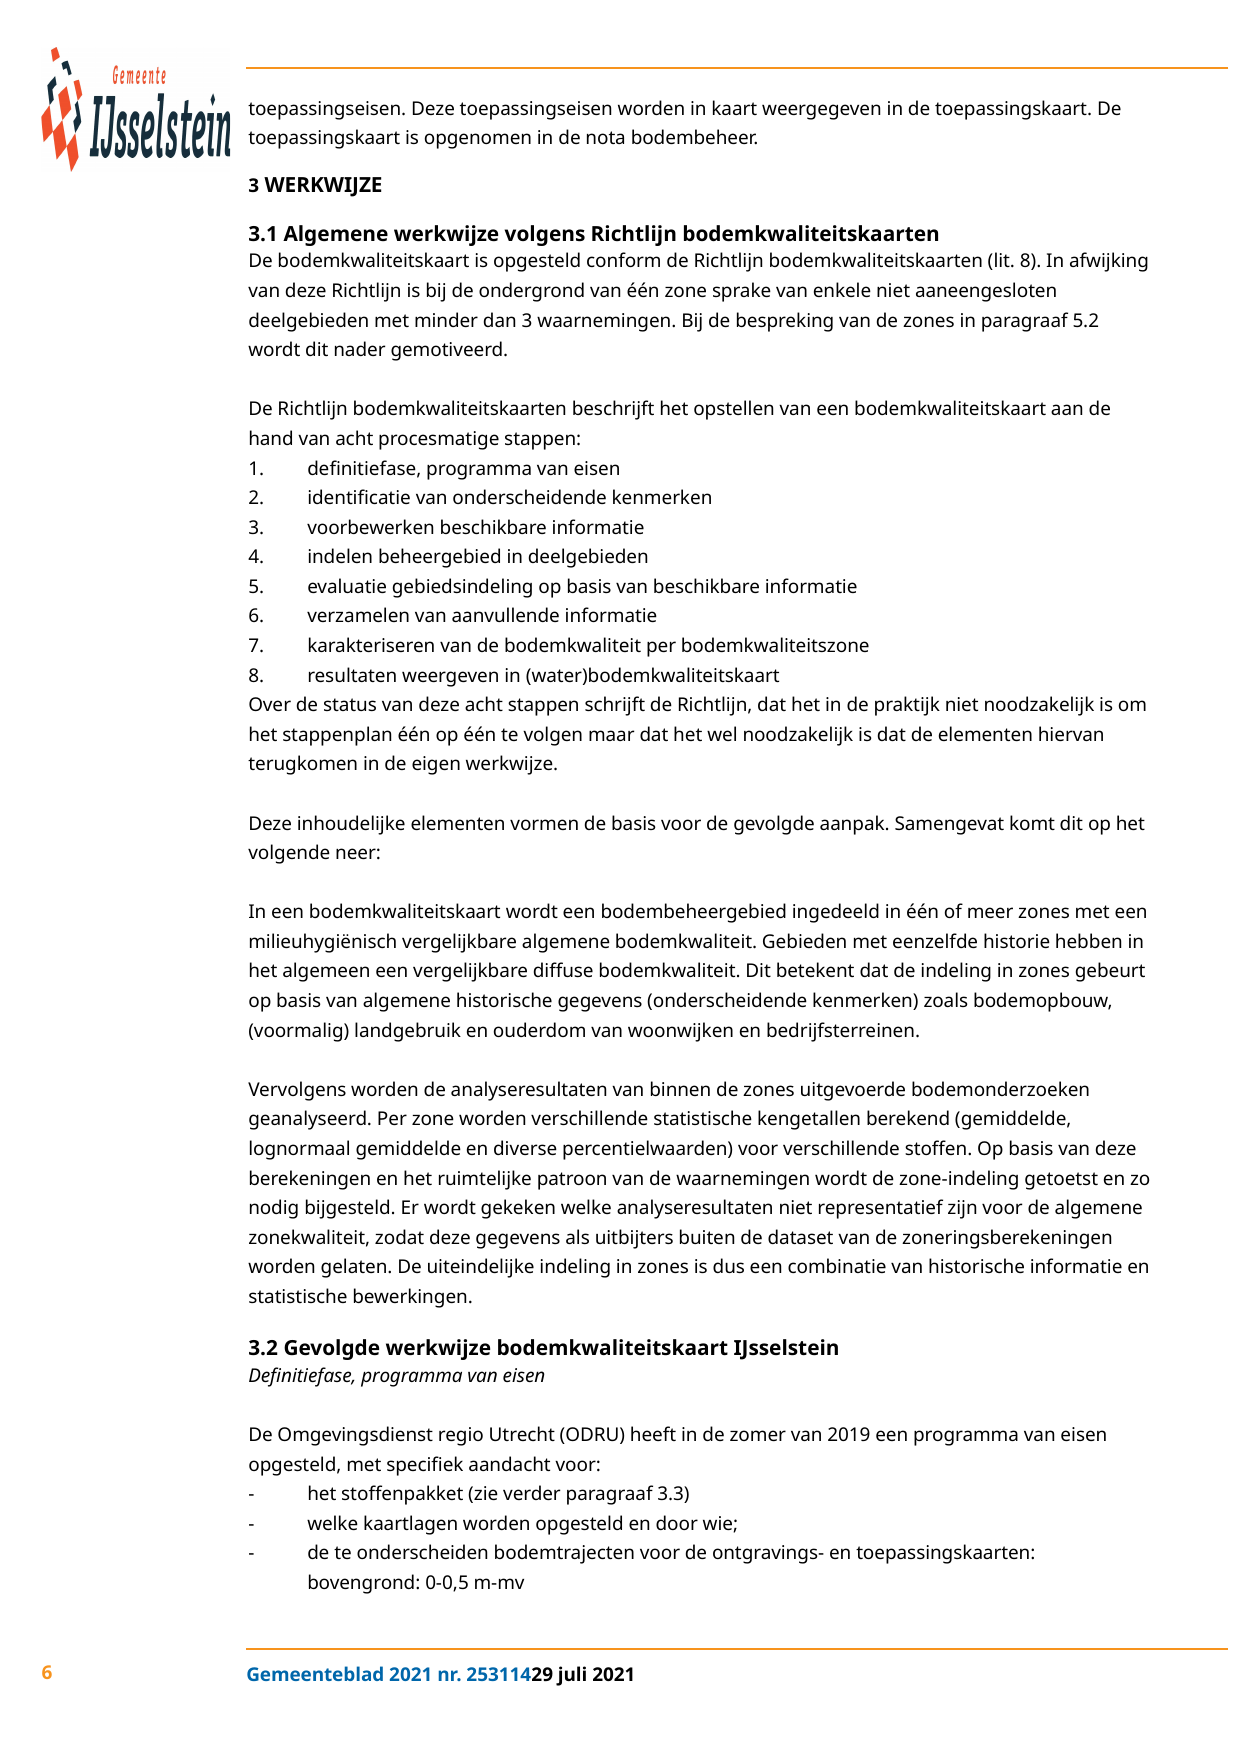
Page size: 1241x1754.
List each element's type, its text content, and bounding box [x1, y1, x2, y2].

text Vervolgens worden de analyseresultaten van binnen de zones uitgevoerde bodemonderzoeken geanalyseerd. Per zone worden verschillende statistische kengetallen berekend (gemiddelde, lognormaal gemiddelde en diverse percentielwaarden) voor verschillende stoffen. Op basis van deze berekeningen en het ruimtelijke patroon van de waarnemingen wordt de zone-indeling getoetst en zo nodig bijgesteld. Er wordt gekeken welke analyseresultaten niet representatief zijn voor de algemene zonekwaliteit, zodat deze gegevens als uitbijters buiten de dataset van de zoneringsberekeningen worden gelaten. De uiteindelijke indeling in zones is dus een combinatie van historische informatie en statistische bewerkingen. [248, 1076, 1152, 1309]
list verzamelen van aanvullende informatie [248, 603, 1152, 628]
list resultaten weergeven in (water)bodemkwaliteitskaart [248, 662, 1152, 688]
text Deze inhoudelijke elementen vormen de basis voor de gevolgde aanpak. Samengevat komt dit op het volgende neer: [248, 810, 1152, 865]
list identificatie van onderscheidende kenmerken [248, 484, 1152, 510]
list voorbewerken beschikbare informatie [248, 514, 1152, 540]
list evaluatie gebiedsindeling op basis van beschikbare informatie [248, 573, 1152, 599]
list bovengrond: 0-0,5 m-mv [248, 1569, 1152, 1595]
text 3.2 Gevolgde werkwijze bodemkwaliteitskaart IJsselstein [248, 1333, 1152, 1362]
list welke kaartlagen worden opgesteld en door wie; [248, 1510, 1152, 1536]
picture [41, 47, 231, 172]
text 3 WERKWIJZE [248, 170, 1152, 198]
text Definitiefase, programma van eisen [248, 1362, 1152, 1388]
text De bodemkwaliteitskaart is opgesteld conform de Richtlijn bodemkwaliteitskaarten (lit. 8). In afwijking van deze Richtlijn is bij de ondergrond van één zone sprake van enkele niet aaneengesloten deelgebieden met minder dan 3 waarnemingen. Bij de bespreking van de zones in paragraaf 5.2 wordt dit nader gemotiveerd. [248, 248, 1152, 362]
text 3.1 Algemene werkwijze volgens Richtlijn bodemkwaliteitskaarten [248, 219, 1152, 248]
list de te onderscheiden bodemtrajecten voor de ontgravings- en toepassingskaarten: [248, 1539, 1152, 1565]
list het stoffenpakket (zie verder paragraaf 3.3) [248, 1480, 1152, 1506]
list definitiefase, programma van eisen [248, 455, 1152, 481]
list karakteriseren van de bodemkwaliteit per bodemkwaliteitszone [248, 632, 1152, 658]
text De Omgevingsdienst regio Utrecht (ODRU) heeft in de zomer van 2019 een programma van eisen opgesteld, met specifiek aandacht voor: [248, 1421, 1152, 1476]
text Over de status van deze acht stappen schrijft de Richtlijn, dat het in de praktijk niet noodzakelijk is om het stappenplan één op één te volgen maar dat het wel noodzakelijk is dat de elementen hiervan terugkomen in de eigen werkwijze. [248, 691, 1152, 776]
text De Richtlijn bodemkwaliteitskaarten beschrijft het opstellen van een bodemkwaliteitskaart aan de hand van acht procesmatige stappen: [248, 396, 1152, 451]
list indelen beheergebied in deelgebieden [248, 543, 1152, 569]
text In een bodemkwaliteitskaart wordt een bodembeheergebied ingedeeld in één of meer zones met een milieuhygiënisch vergelijkbare algemene bodemkwaliteit. Gebieden met eenzelfde historie hebben in het algemeen een vergelijkbare diffuse bodemkwaliteit. Dit betekent dat de indeling in zones gebeurt op basis van algemene historische gegevens (onderscheidende kenmerken) zoals bodemopbouw, (voormalig) landgebruik en ouderdom van woonwijken en bedrijfsterreinen. [248, 898, 1152, 1043]
text toepassingseisen. Deze toepassingseisen worden in kaart weergegeven in de toepassingskaart. De toepassingskaart is opgenomen in de nota bodembeheer. [248, 95, 1152, 150]
